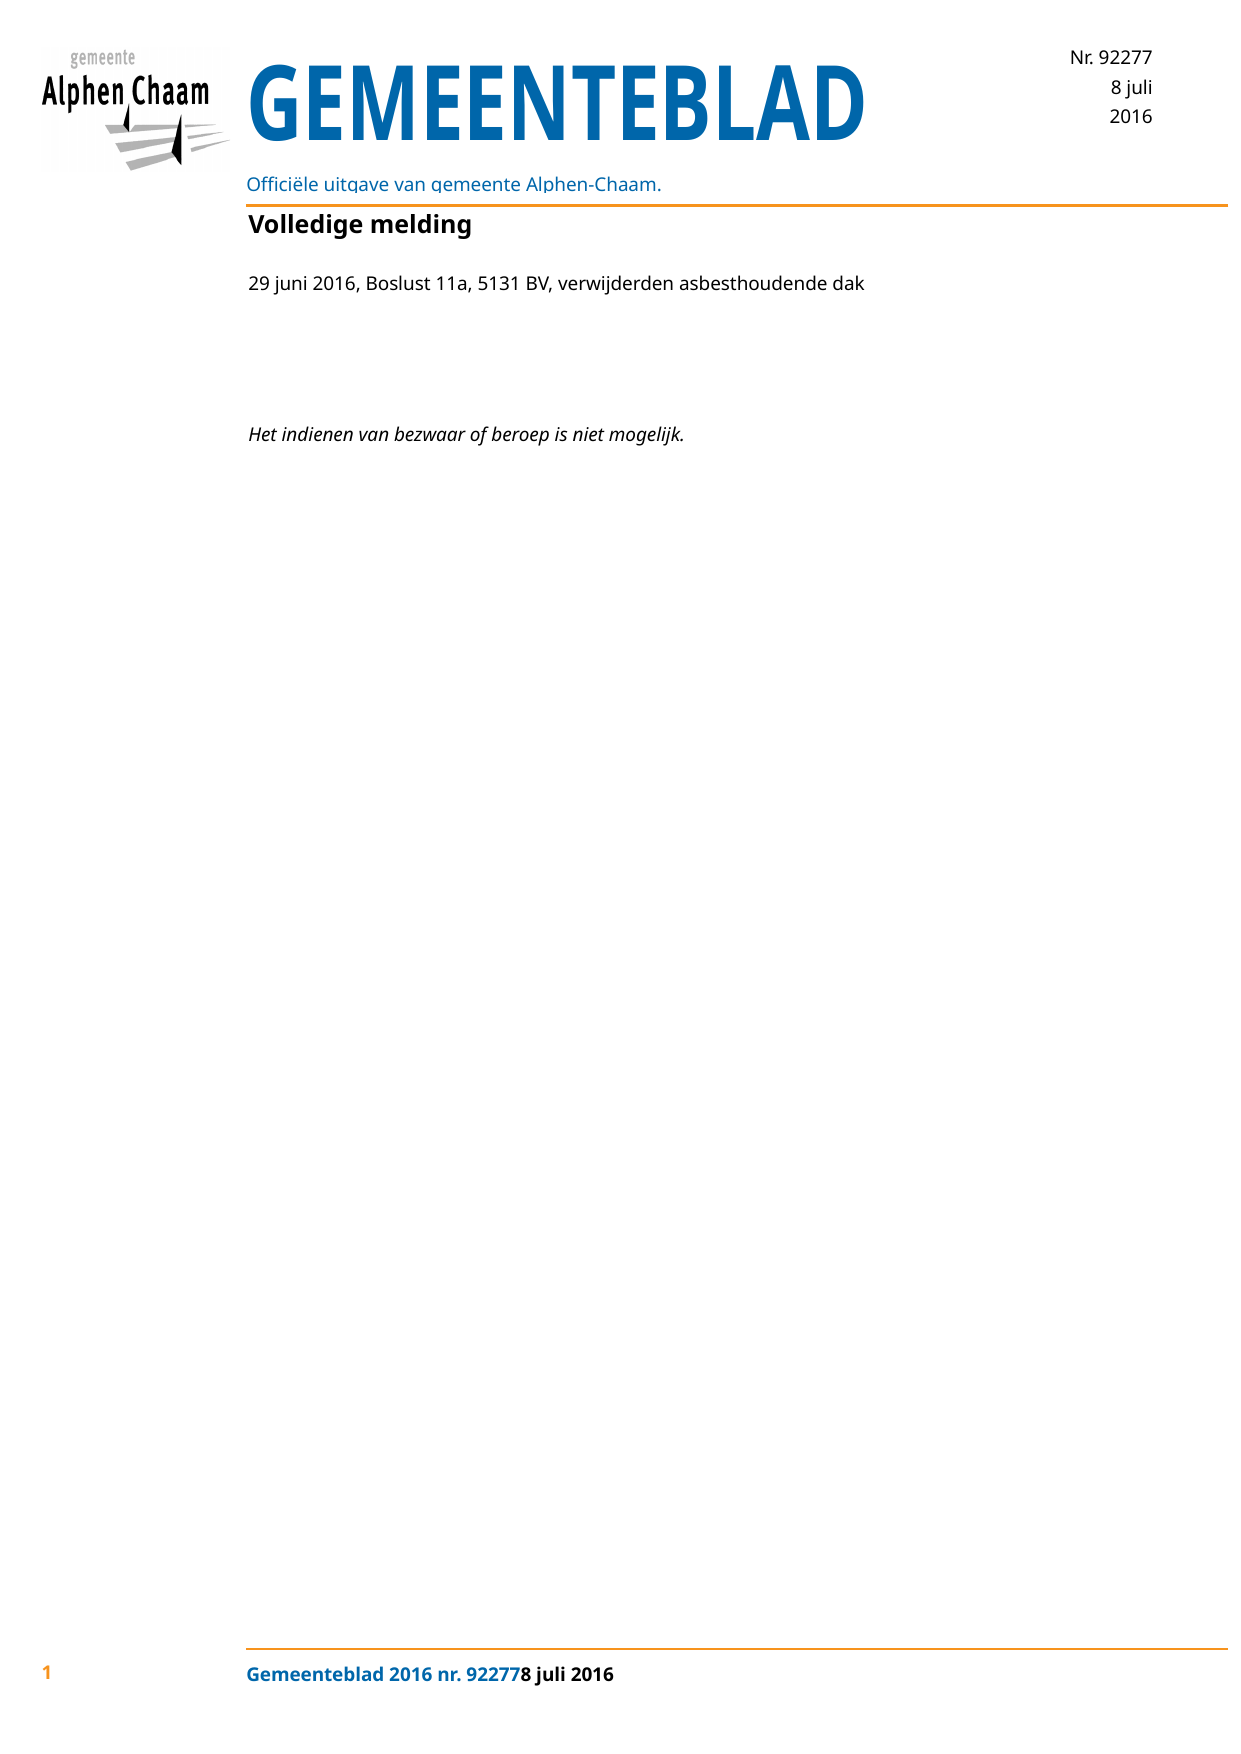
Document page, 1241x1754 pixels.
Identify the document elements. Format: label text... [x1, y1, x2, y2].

text 29 juni 2016, Boslust 11a, 5131 BV, verwijderden asbesthoudende dak [248, 270, 1152, 296]
text Het indienen van bezwaar of beroep is niet mogelijk. [248, 422, 1152, 447]
picture [41, 47, 231, 172]
text Volledige melding [248, 207, 1152, 241]
